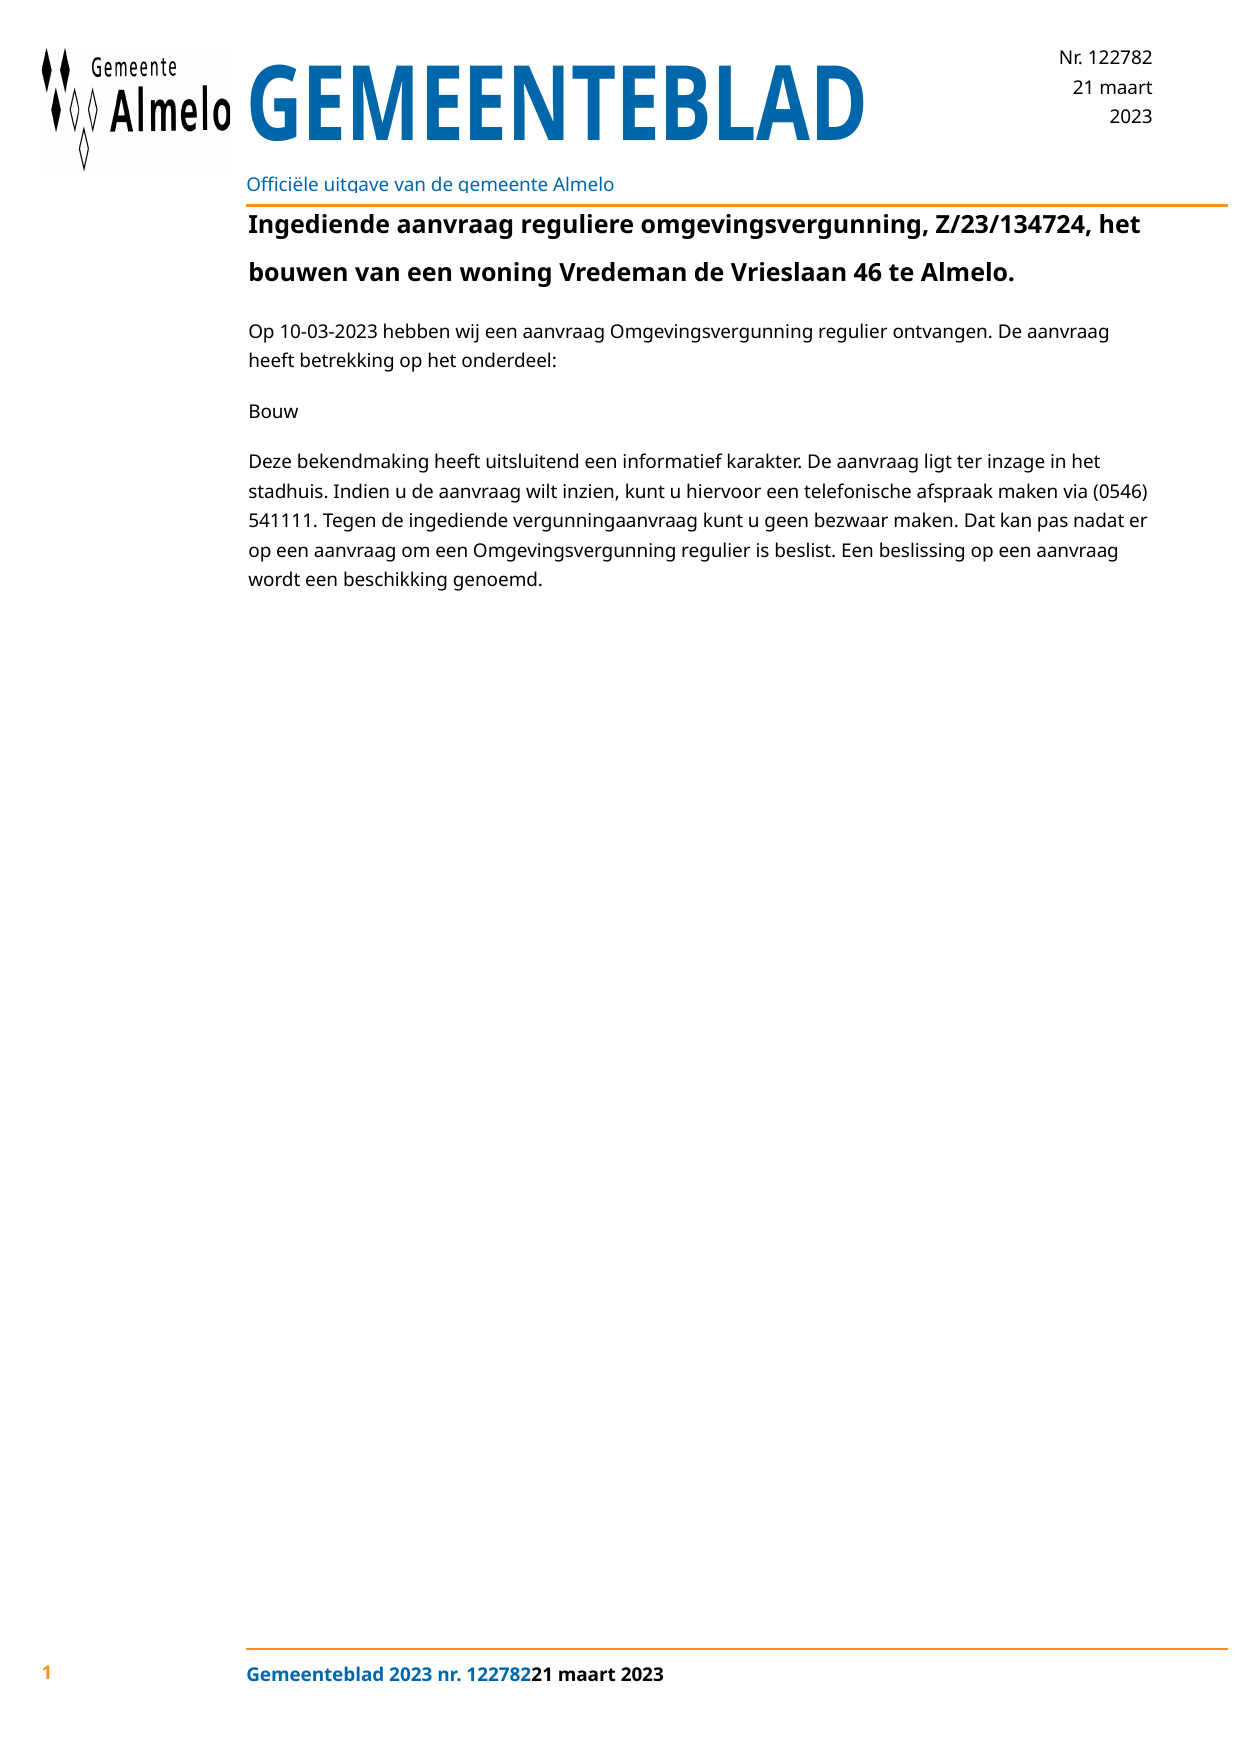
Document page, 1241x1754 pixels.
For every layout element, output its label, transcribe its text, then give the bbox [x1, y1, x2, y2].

text Deze bekendmaking heeft uitsluitend een informatief karakter. De aanvraag ligt ter inzage in het stadhuis. Indien u de aanvraag wilt inzien, kunt u hiervoor een telefonische afspraak maken via (0546) 541111. Tegen de ingediende vergunningaanvraag kunt u geen bezwaar maken. Dat kan pas nadat er op een aanvraag om een Omgevingsvergunning regulier is beslist. Een beslissing op een aanvraag wordt een beschikking genoemd. [248, 448, 1152, 592]
text Bouw [248, 398, 1152, 424]
text Ingediende aanvraag reguliere omgevingsvergunning, Z/23/134724, het bouwen van een woning Vredeman de Vrieslaan 46 te Almelo. [248, 207, 1152, 288]
text Op 10-03-2023 hebben wij een aanvraag Omgevingsvergunning regulier ontvangen. De aanvraag heeft betrekking op het onderdeel: [248, 318, 1152, 373]
picture [41, 47, 231, 172]
